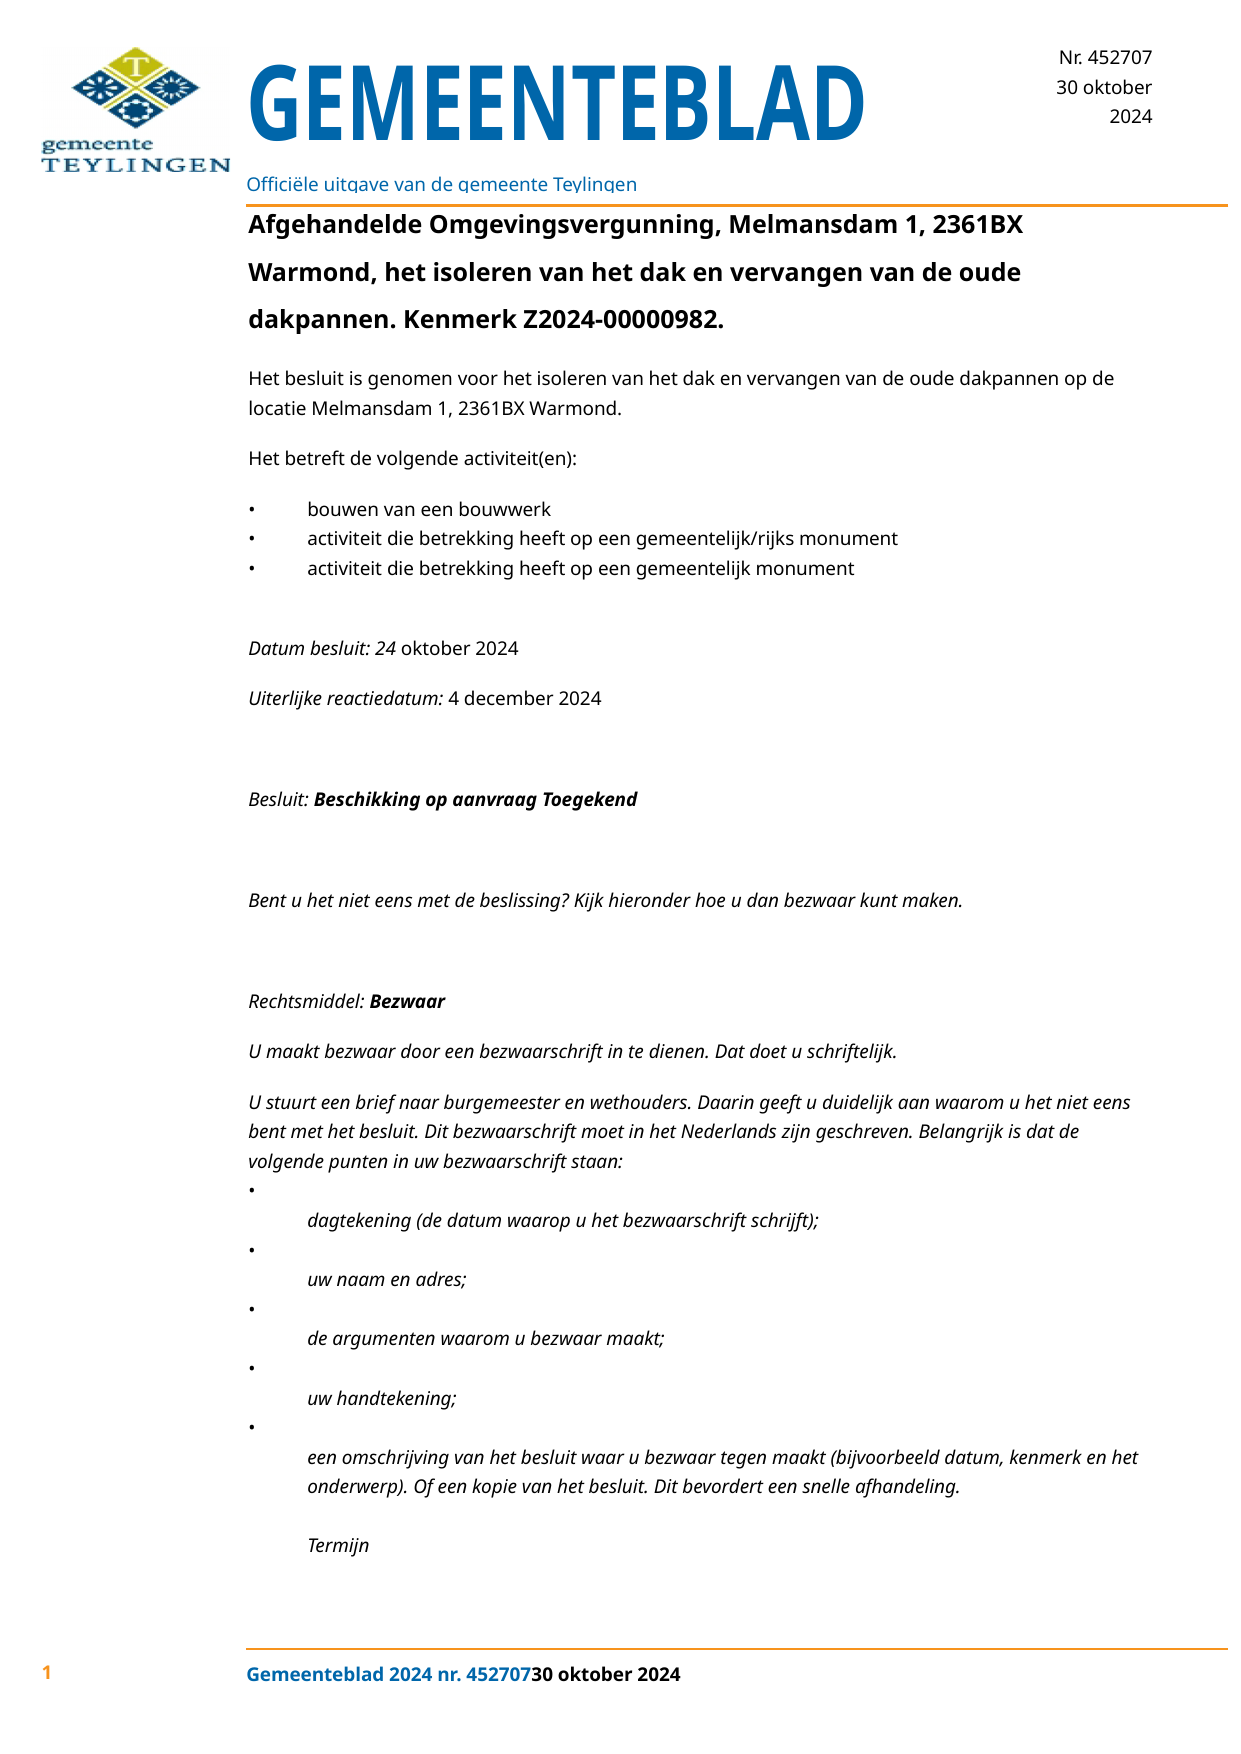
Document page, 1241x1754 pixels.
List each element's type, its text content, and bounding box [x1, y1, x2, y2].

text Rechtsmiddel: Bezwaar [248, 988, 1152, 1014]
list dagtekening (de datum waarop u het bezwaarschrift schrijft); [248, 1207, 1152, 1233]
list uw naam en adres; [248, 1266, 1152, 1292]
text Besluit: Beschikking op aanvraag Toegekend [248, 786, 1152, 812]
text Het besluit is genomen voor het isoleren van het dak en vervangen van de oude dakpannen op de locatie Melmansdam 1, 2361BX Warmond. [248, 366, 1152, 421]
text Datum besluit: 24 oktober 2024 [248, 635, 1152, 661]
text Bent u het niet eens met de beslissing? Kijk hieronder hoe u dan bezwaar kunt maken. [248, 887, 1152, 913]
text U maakt bezwaar door een bezwaarschrift in te dienen. Dat doet u schriftelijk. [248, 1038, 1152, 1064]
text Uiterlijke reactiedatum: 4 december 2024 [248, 686, 1152, 711]
list bouwen van een bouwwerk [248, 496, 1152, 522]
list uw handtekening; [248, 1385, 1152, 1410]
list een omschrijving van het besluit waar u bezwaar tegen maakt (bijvoorbeeld datum, kenmerk en het onderwerp). Of een kopie van het besluit. Dit bevordert een snelle afhandeling. [248, 1444, 1152, 1499]
picture [41, 47, 231, 172]
list Termijn [248, 1533, 1152, 1558]
list de argumenten waarom u bezwaar maakt; [248, 1326, 1152, 1351]
text U stuurt een brief naar burgemeester en wethouders. Daarin geeft u duidelijk aan waarom u het niet eens bent met het besluit. Dit bezwaarschrift moet in het Nederlands zijn geschreven. Belangrijk is dat de volgende punten in uw bezwaarschrift staan: [248, 1089, 1152, 1174]
list activiteit die betrekking heeft op een gemeentelijk monument [248, 555, 1152, 581]
list activiteit die betrekking heeft op een gemeentelijk/rijks monument [248, 526, 1152, 551]
text Afgehandelde Omgevingsvergunning, Melmansdam 1, 2361BX Warmond, het isoleren van het dak en vervangen van de oude dakpannen. Kenmerk Z2024-00000982. [248, 207, 1152, 336]
text Het betreft de volgende activiteit(en): [248, 446, 1152, 471]
